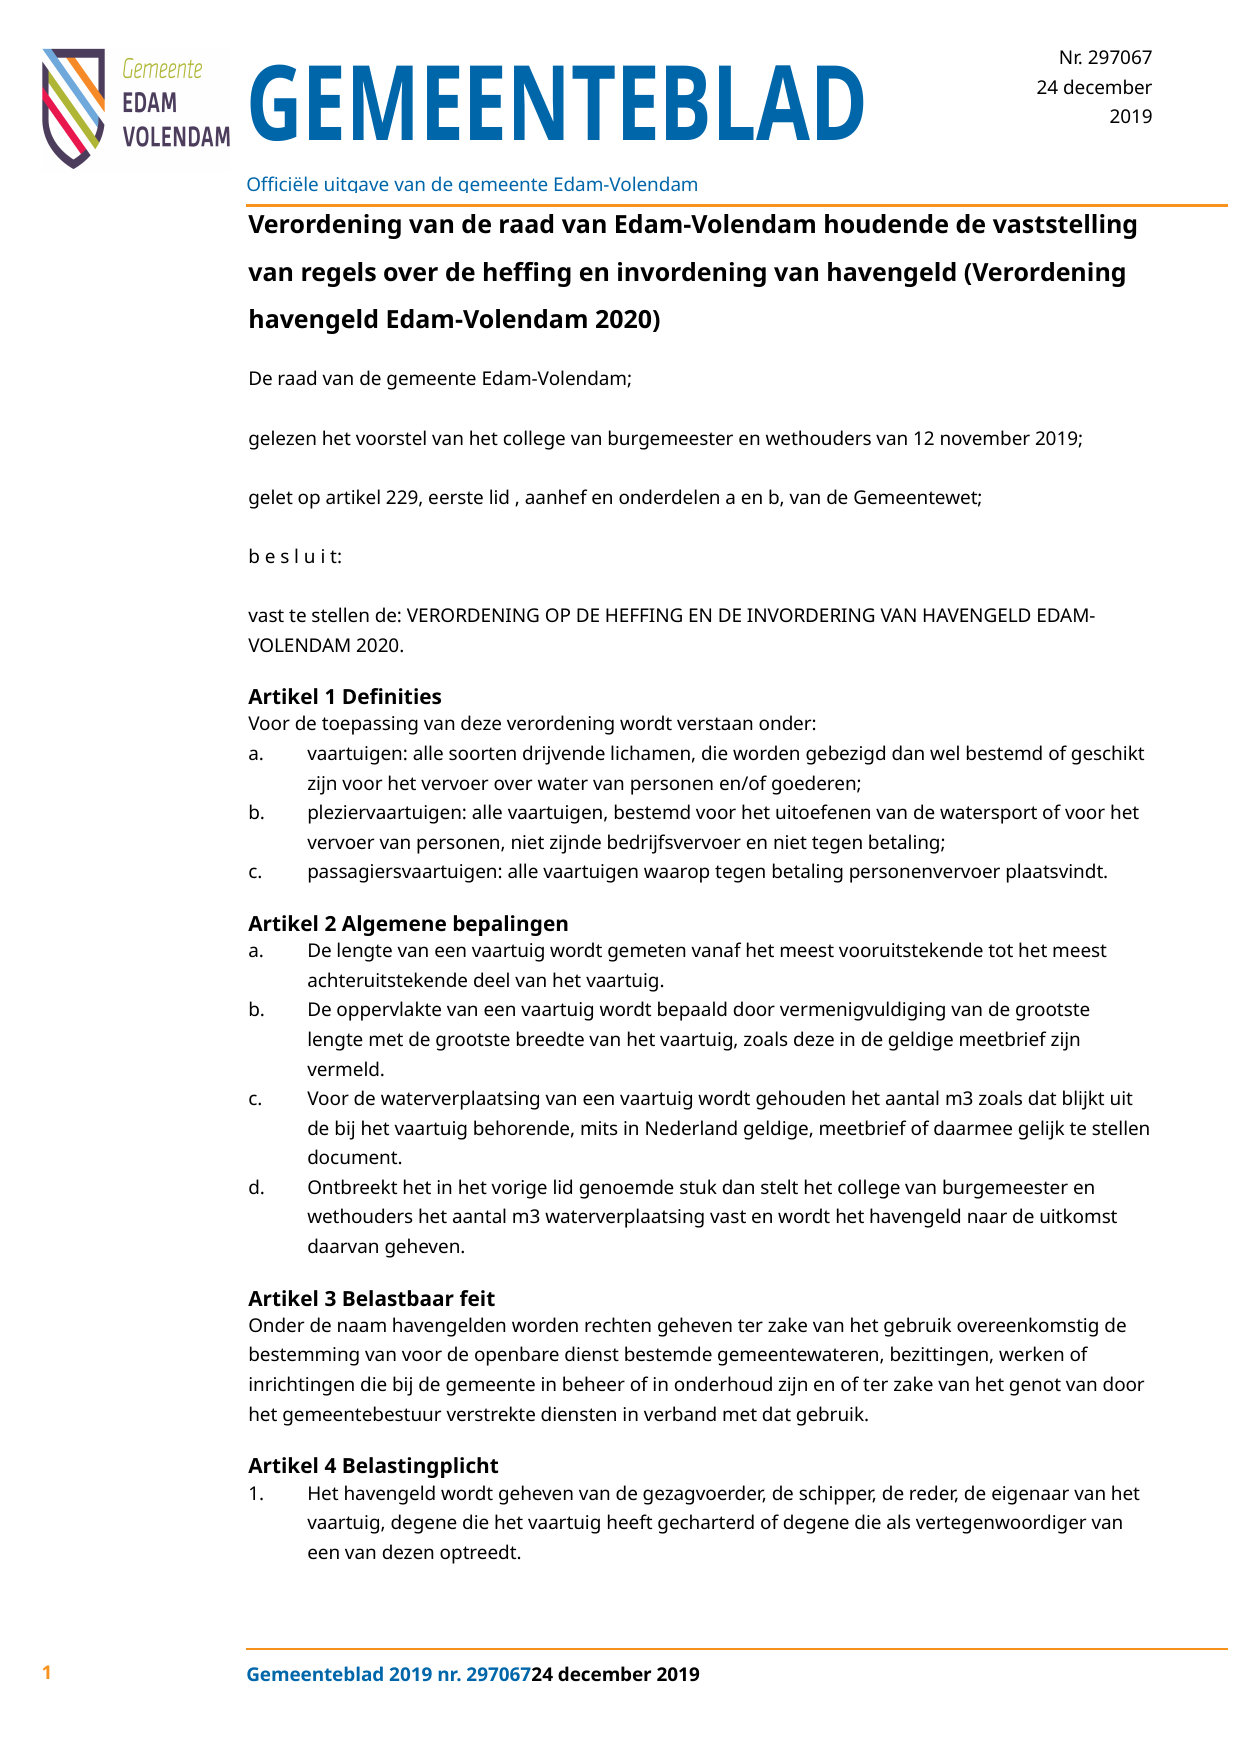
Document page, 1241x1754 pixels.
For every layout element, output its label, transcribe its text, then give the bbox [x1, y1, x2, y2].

list vaartuigen: alle soorten drijvende lichamen, die worden gebezigd dan wel bestemd of geschikt zijn voor het vervoer over water van personen en/of goederen; [248, 740, 1152, 796]
text Artikel 4 Belastingplicht [248, 1451, 1152, 1480]
list pleziervaartuigen: alle vaartuigen, bestemd voor het uitoefenen van de watersport of voor het vervoer van personen, niet zijnde bedrijfsvervoer en niet tegen betaling; [248, 799, 1152, 855]
list De oppervlakte van een vaartuig wordt bepaald door vermenigvuldiging van de grootste lengte met de grootste breedte van het vaartuig, zoals deze in de geldige meetbrief zijn vermeld. [248, 997, 1152, 1081]
list Ontbreekt het in het vorige lid genoemde stuk dan stelt het college van burgemeester en wethouders het aantal m3 waterverplaatsing vast en wordt het havengeld naar de uitkomst daarvan geheven. [248, 1174, 1152, 1259]
text Artikel 3 Belastbaar feit [248, 1284, 1152, 1312]
list Voor de waterverplaatsing van een vaartuig wordt gehouden het aantal m3 zoals dat blijkt uit de bij het vaartuig behorende, mits in Nederland geldige, meetbrief of daarmee gelijk te stellen document. [248, 1085, 1152, 1170]
list passagiersvaartuigen: alle vaartuigen waarop tegen betaling personenvervoer plaatsvindt. [248, 858, 1152, 884]
picture [41, 47, 231, 172]
list De lengte van een vaartuig wordt gemeten vanaf het meest vooruitstekende tot het meest achteruitstekende deel van het vaartuig. [248, 937, 1152, 993]
list Het havengeld wordt geheven van de gezagvoerder, de schipper, de reder, de eigenaar van het vaartuig, degene die het vaartuig heeft gecharterd of degene die als vertegenwoordiger van een van dezen optreedt. [248, 1480, 1152, 1564]
text Artikel 1 Definities [248, 682, 1152, 711]
text b e s l u i t: [248, 543, 1152, 569]
text Voor de toepassing van deze verordening wordt verstaan onder: [248, 711, 1152, 736]
text gelezen het voorstel van het college van burgemeester en wethouders van 12 november 2019; [248, 425, 1152, 450]
text Verordening van de raad van Edam-Volendam houdende de vaststelling van regels over de heffing en invordening van havengeld (Verordening havengeld Edam-Volendam 2020) [248, 207, 1152, 336]
text De raad van de gemeente Edam-Volendam; [248, 366, 1152, 391]
text Artikel 2 Algemene bepalingen [248, 909, 1152, 937]
text vast te stellen de: VERORDENING OP DE HEFFING EN DE INVORDERING VAN HAVENGELD EDAM-VOLENDAM 2020. [248, 602, 1152, 657]
text Onder de naam havengelden worden rechten geheven ter zake van het gebruik overeenkomstig de bestemming van voor de openbare dienst bestemde gemeentewateren, bezittingen, werken of inrichtingen die bij de gemeente in beheer of in onderhoud zijn en of ter zake van het genot van door het gemeentebestuur verstrekte diensten in verband met dat gebruik. [248, 1312, 1152, 1427]
text gelet op artikel 229, eerste lid , aanhef en onderdelen a en b, van de Gemeentewet; [248, 484, 1152, 509]
